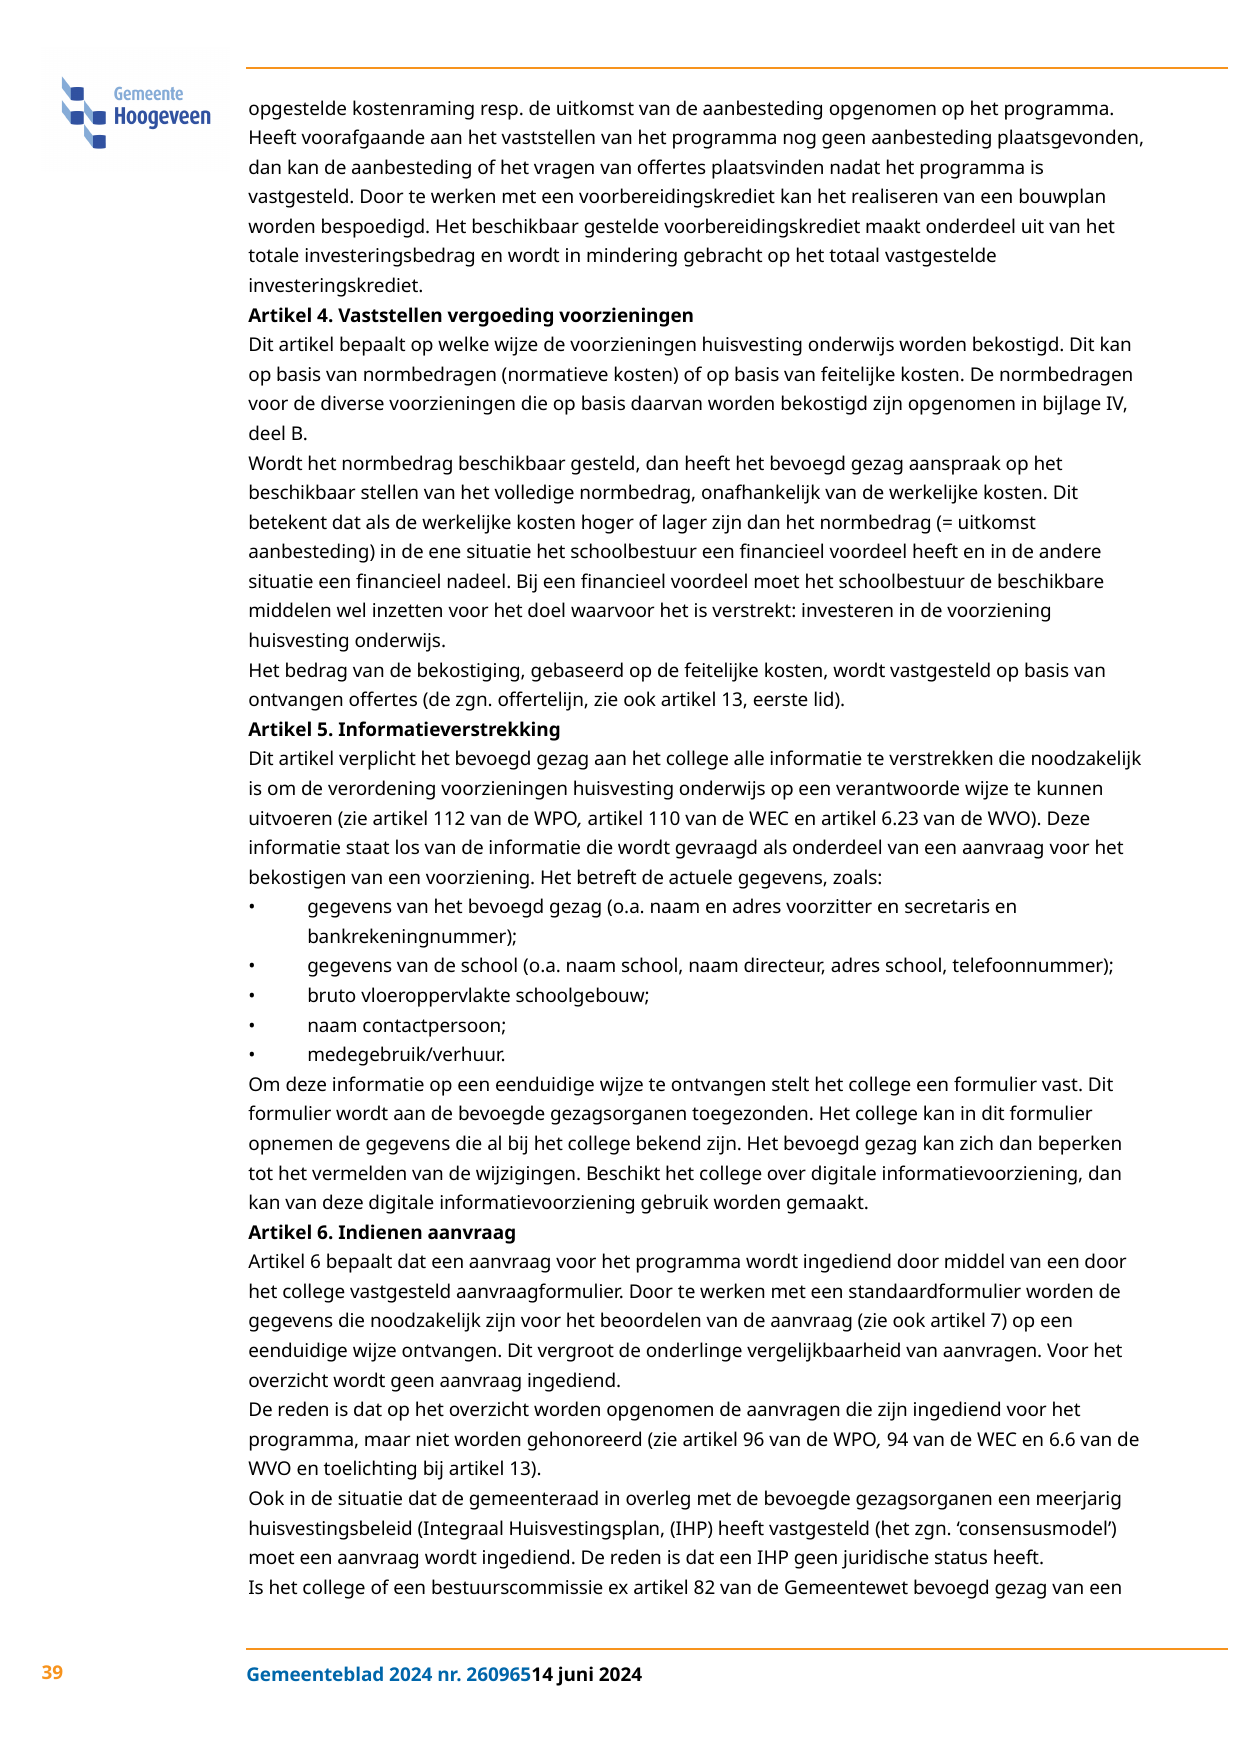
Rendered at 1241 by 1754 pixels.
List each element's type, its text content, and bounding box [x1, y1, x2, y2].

text Wordt het normbedrag beschikbaar gesteld, dan heeft het bevoegd gezag aanspraak op het beschikbaar stellen van het volledige normbedrag, onafhankelijk van de werkelijke kosten. Dit betekent dat als de werkelijke kosten hoger of lager zijn dan het normbedrag (= uitkomst aanbesteding) in de ene situatie het schoolbestuur een financieel voordeel heeft en in de andere situatie een financieel nadeel. Bij een financieel voordeel moet het schoolbestuur de beschikbare middelen wel inzetten voor het doel waarvoor het is verstrekt: investeren in de voorziening huisvesting onderwijs. [248, 450, 1152, 653]
text Heeft voorafgaande aan het vaststellen van het programma nog geen aanbesteding plaatsgevonden, dan kan de aanbesteding of het vragen van offertes plaatsvinden nadat het programma is vastgesteld. Door te werken met een voorbereidingskrediet kan het realiseren van een bouwplan worden bespoedigd. Het beschikbaar gestelde voorbereidingskrediet maakt onderdeel uit van het totale investeringsbedrag en wordt in mindering gebracht op het totaal vastgestelde investeringskrediet. [248, 124, 1152, 298]
list medegebruik/verhuur. [248, 1041, 1152, 1067]
text Dit artikel bepaalt op welke wijze de voorzieningen huisvesting onderwijs worden bekostigd. Dit kan op basis van normbedragen (normatieve kosten) of op basis van feitelijke kosten. De normbedragen voor de diverse voorzieningen die op basis daarvan worden bekostigd zijn opgenomen in bijlage IV, deel B. [248, 331, 1152, 446]
text Artikel 4. Vaststellen vergoeding voorzieningen [248, 302, 1152, 328]
text Dit artikel verplicht het bevoegd gezag aan het college alle informatie te verstrekken die noodzakelijk is om de verordening voorzieningen huisvesting onderwijs op een verantwoorde wijze te kunnen uitvoeren (zie artikel 112 van de WPO, artikel 110 van de WEC en artikel 6.23 van de WVO). Deze informatie staat los van de informatie die wordt gevraagd als onderdeel van een aanvraag voor het bekostigen van een voorziening. Het betreft de actuele gegevens, zoals: [248, 746, 1152, 890]
text opgestelde kostenraming resp. de uitkomst van de aanbesteding opgenomen op het programma. [248, 95, 1152, 121]
list bruto vloeroppervlakte schoolgebouw; [248, 982, 1152, 1008]
list gegevens van het bevoegd gezag (o.a. naam en adres voorzitter en secretaris en bankrekeningnummer); [248, 893, 1152, 949]
text Artikel 6. Indienen aanvraag [248, 1219, 1152, 1245]
text Artikel 5. Informatieverstrekking [248, 716, 1152, 742]
text Ook in de situatie dat de gemeenteraad in overleg met de bevoegde gezagsorganen een meerjarig huisvestingsbeleid (Integraal Huisvestingsplan, (IHP) heeft vastgesteld (het zgn. ‘consensusmodel’) moet een aanvraag wordt ingediend. De reden is dat een IHP geen juridische status heeft. [248, 1485, 1152, 1570]
picture [41, 47, 231, 172]
text Om deze informatie op een eenduidige wijze te ontvangen stelt het college een formulier vast. Dit formulier wordt aan de bevoegde gezagsorganen toegezonden. Het college kan in dit formulier opnemen de gegevens die al bij het college bekend zijn. Het bevoegd gezag kan zich dan beperken tot het vermelden van de wijzigingen. Beschikt het college over digitale informatievoorziening, dan kan van deze digitale informatievoorziening gebruik worden gemaakt. [248, 1071, 1152, 1215]
text Is het college of een bestuurscommissie ex artikel 82 van de Gemeentewet bevoegd gezag van een [248, 1574, 1152, 1600]
text De reden is dat op het overzicht worden opgenomen de aanvragen die zijn ingediend voor het programma, maar niet worden gehonoreerd (zie artikel 96 van de WPO, 94 van de WEC en 6.6 van de WVO en toelichting bij artikel 13). [248, 1396, 1152, 1481]
list gegevens van de school (o.a. naam school, naam directeur, adres school, telefoonnummer); [248, 953, 1152, 978]
text Artikel 6 bepaalt dat een aanvraag voor het programma wordt ingediend door middel van een door het college vastgesteld aanvraagformulier. Door te werken met een standaardformulier worden de gegevens die noodzakelijk zijn voor het beoordelen van de aanvraag (zie ook artikel 7) op een eenduidige wijze ontvangen. Dit vergroot de onderlinge vergelijkbaarheid van aanvragen. Voor het overzicht wordt geen aanvraag ingediend. [248, 1248, 1152, 1393]
list naam contactpersoon; [248, 1012, 1152, 1038]
text Het bedrag van de bekostiging, gebaseerd op de feitelijke kosten, wordt vastgesteld op basis van ontvangen offertes (de zgn. offertelijn, zie ook artikel 13, eerste lid). [248, 657, 1152, 712]
